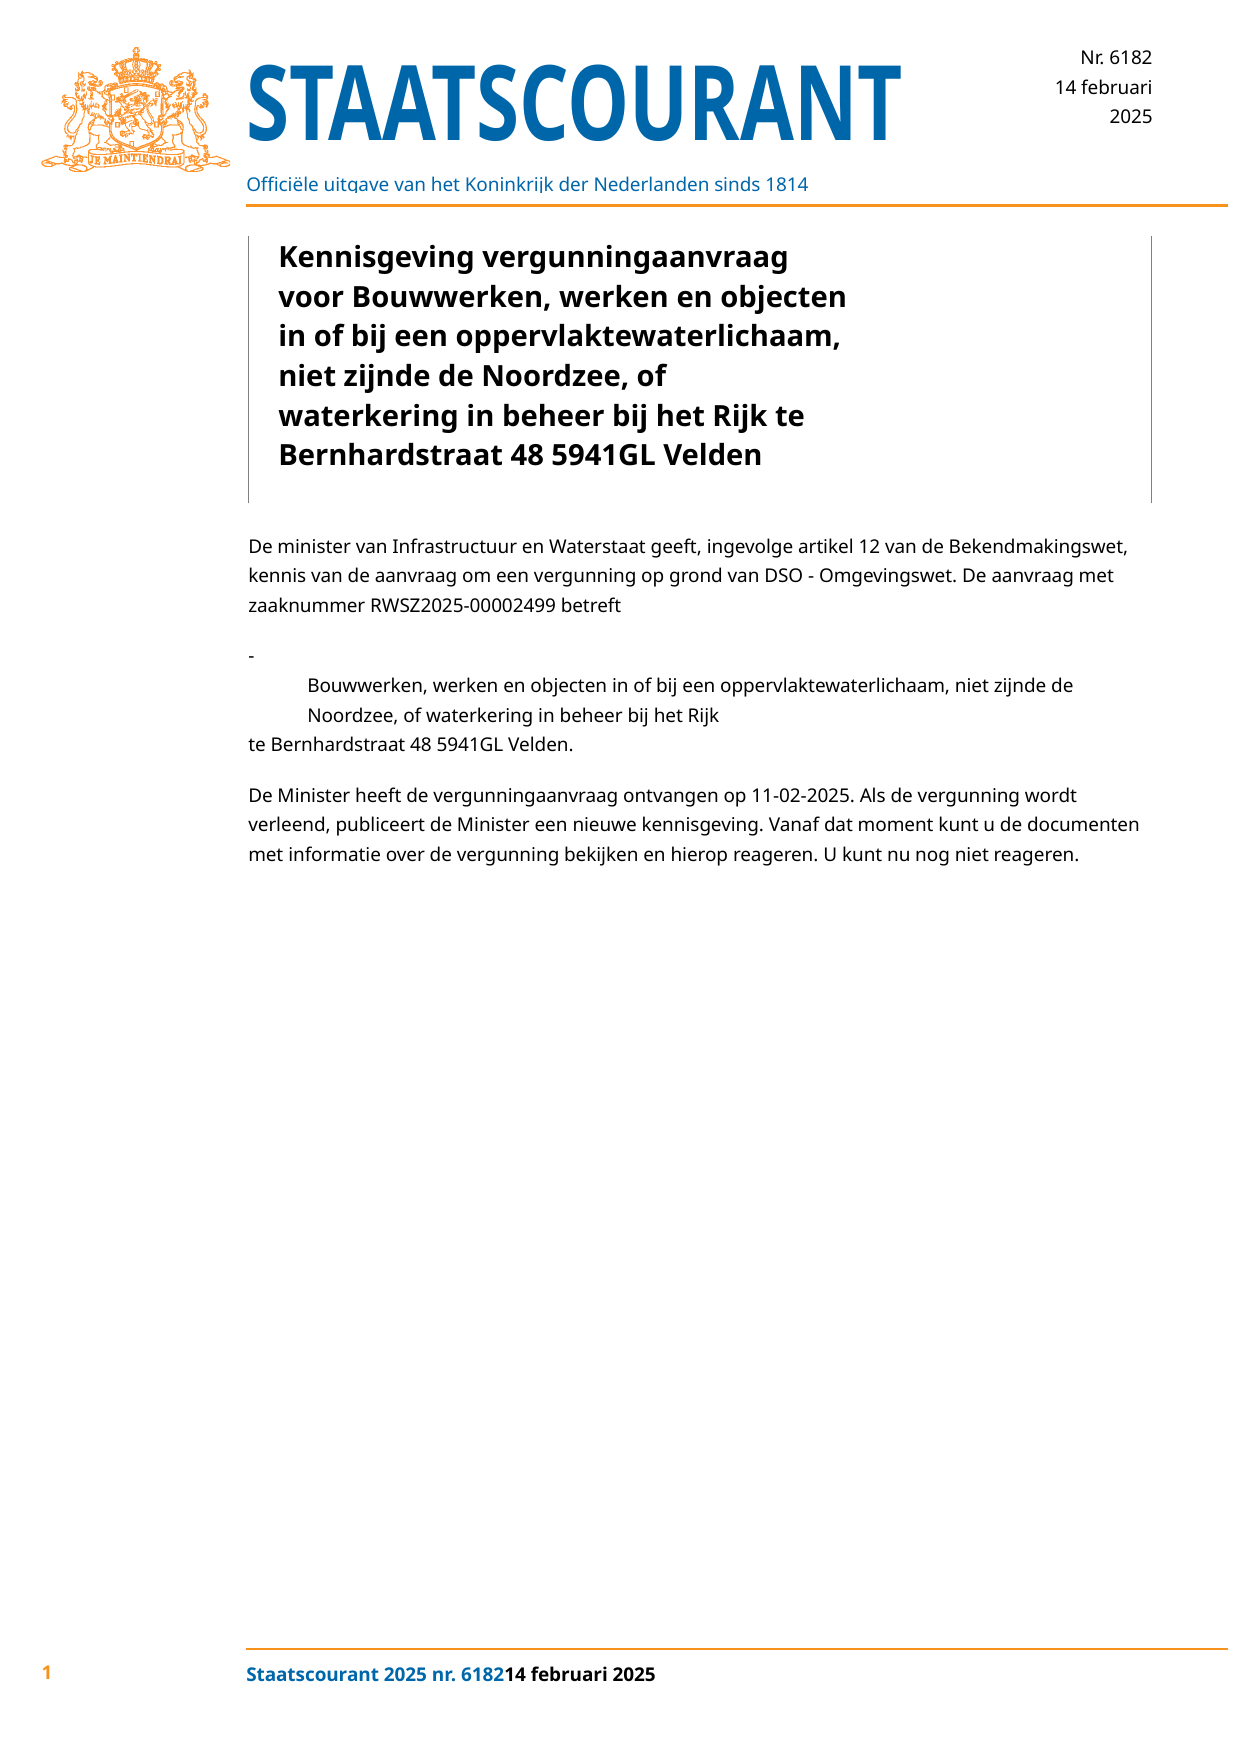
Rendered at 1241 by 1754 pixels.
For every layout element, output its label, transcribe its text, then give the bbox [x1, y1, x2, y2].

table_header Kennisgeving vergunningaanvraag voor Bouwwerken, werken en objecten in of bij een oppervlaktewaterlichaam, niet zijnde de Noordzee, of waterkering in beheer bij het Rijk te Bernhardstraat 48 5941GL Velden [249, 236, 850, 503]
picture [912, 236, 1090, 414]
text te Bernhardstraat 48 5941GL Velden. [248, 731, 1152, 757]
list Bouwwerken, werken en objecten in of bij een oppervlaktewaterlichaam, niet zijnde de Noordzee, of waterkering in beheer bij het Rijk [248, 672, 1152, 727]
table_header [850, 236, 912, 413]
text De Minister heeft de vergunningaanvraag ontvangen op 11-02-2025. Als de vergunning wordt verleend, publiceert de Minister een nieuwe kennisgeving. Vanaf dat moment kunt u de documenten met informatie over de vergunning bekijken en hierop reageren. U kunt nu nog niet reageren. [248, 782, 1152, 867]
picture [41, 47, 231, 172]
text De minister van Infrastructuur en Waterstaat geeft, ingevolge artikel 12 van de Bekendmakingswet, kennis van de aanvraag om een vergunning op grond van DSO - Omgevingswet. De aanvraag met zaaknummer RWSZ2025-00002499 betreft [248, 533, 1152, 618]
table_header [1090, 236, 1151, 413]
table_header [850, 414, 1151, 503]
